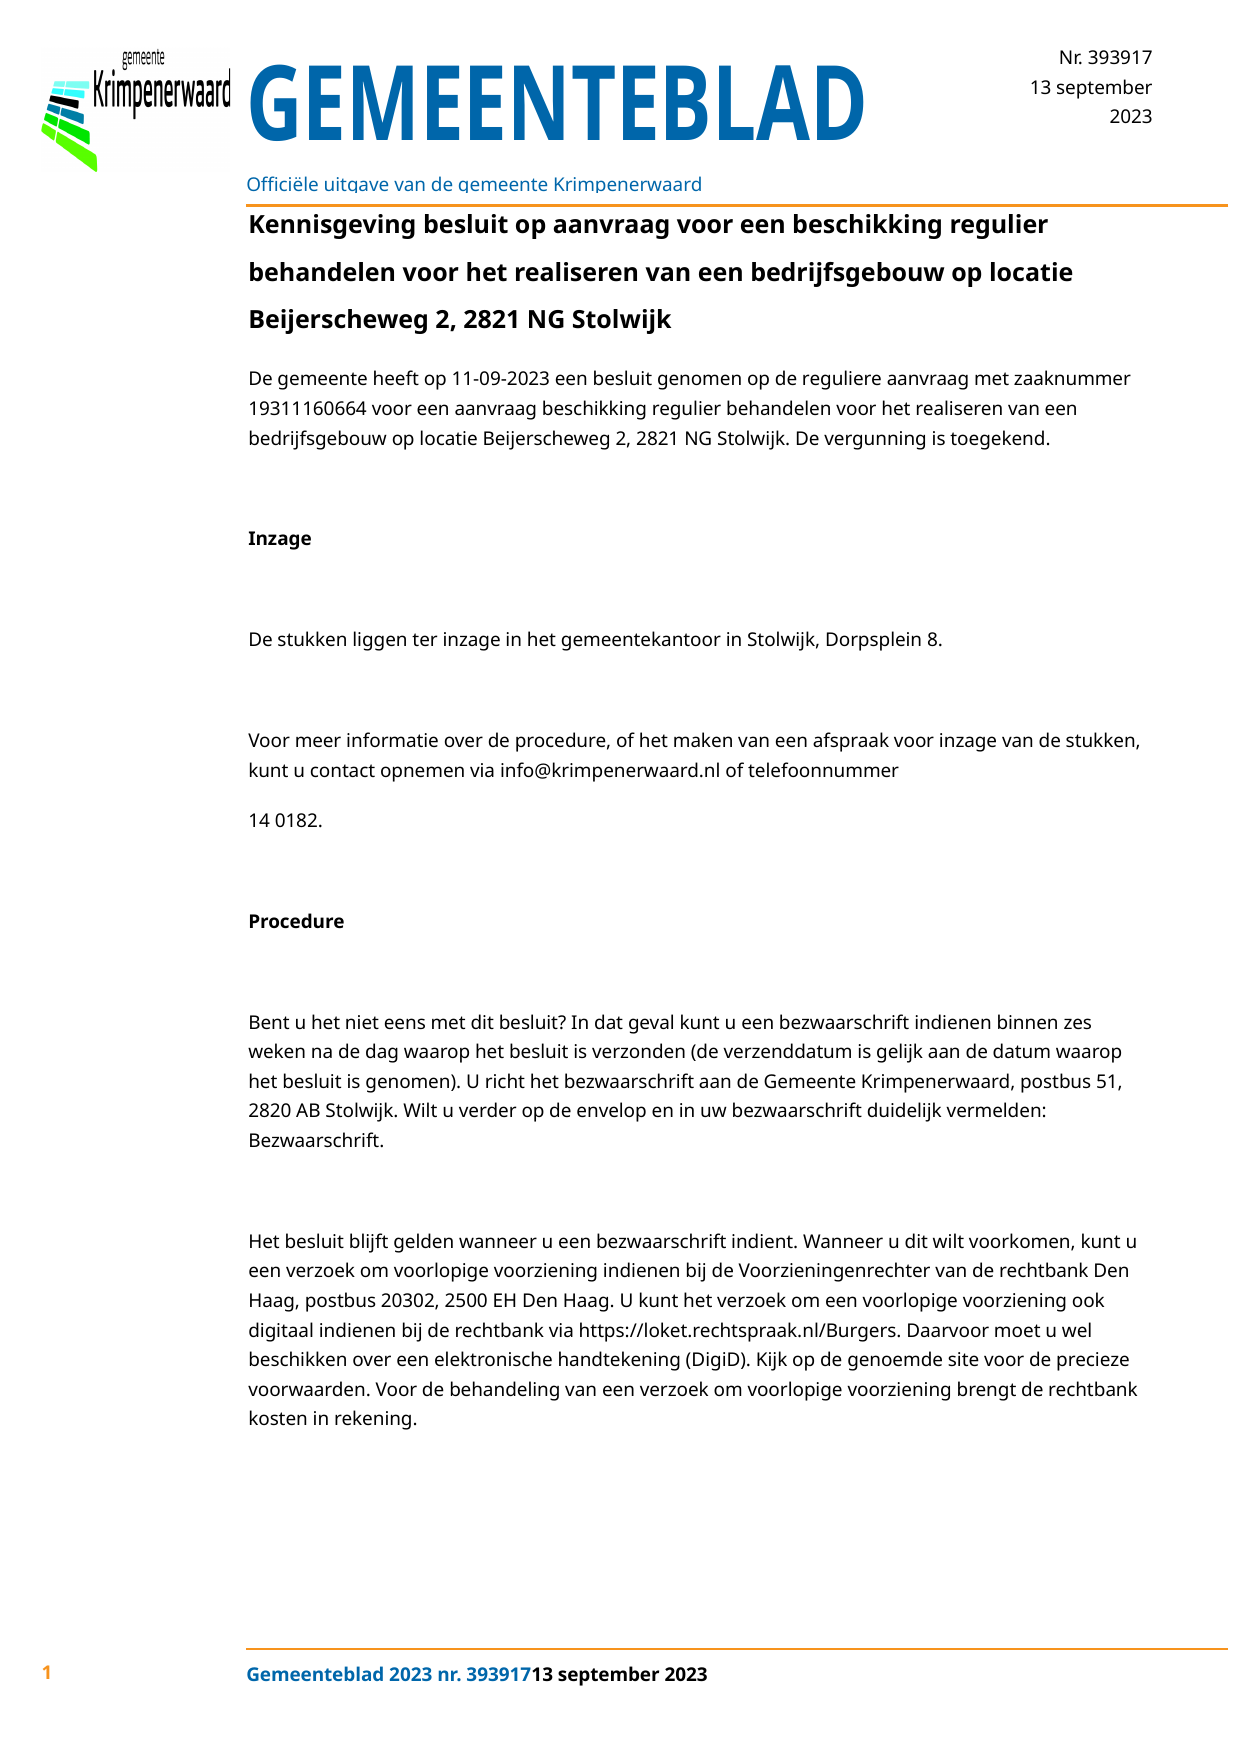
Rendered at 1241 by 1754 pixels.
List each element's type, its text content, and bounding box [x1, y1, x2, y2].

text Procedure [248, 908, 1152, 934]
text Het besluit blijft gelden wanneer u een bezwaarschrift indient. Wanneer u dit wilt voorkomen, kunt u een verzoek om voorlopige voorziening indienen bij de Voorzieningenrechter van de rechtbank Den Haag, postbus 20302, 2500 EH Den Haag. U kunt het verzoek om een voorlopige voorziening ook digitaal indienen bij de rechtbank via https://loket.rechtspraak.nl/Burgers. Daarvoor moet u wel beschikken over een elektronische handtekening (DigiD). Kijk op de genoemde site voor de precieze voorwaarden. Voor de behandeling van een verzoek om voorlopige voorziening brengt de rechtbank kosten in rekening. [248, 1228, 1152, 1431]
text 14 0182. [248, 807, 1152, 833]
picture [41, 47, 231, 172]
text De stukken liggen ter inzage in het gemeentekantoor in Stolwijk, Dorpsplein 8. [248, 626, 1152, 652]
text Voor meer informatie over de procedure, of het maken van een afspraak voor inzage van de stukken, kunt u contact opnemen via info@krimpenerwaard.nl of telefoonnummer [248, 727, 1152, 782]
text Kennisgeving besluit op aanvraag voor een beschikking regulier behandelen voor het realiseren van een bedrijfsgebouw op locatie Beijerscheweg 2, 2821 NG Stolwijk [248, 207, 1152, 336]
text Inzage [248, 526, 1152, 551]
text Bent u het niet eens met dit besluit? In dat geval kunt u een bezwaarschrift indienen binnen zes weken na de dag waarop het besluit is verzonden (de verzenddatum is gelijk aan de datum waarop het besluit is genomen). U richt het bezwaarschrift aan de Gemeente Krimpenerwaard, postbus 51, 2820 AB Stolwijk. Wilt u verder op de envelop en in uw bezwaarschrift duidelijk vermelden: Bezwaarschrift. [248, 1009, 1152, 1153]
text De gemeente heeft op 11-09-2023 een besluit genomen op de reguliere aanvraag met zaaknummer 19311160664 voor een aanvraag beschikking regulier behandelen voor het realiseren van een bedrijfsgebouw op locatie Beijerscheweg 2, 2821 NG Stolwijk. De vergunning is toegekend. [248, 366, 1152, 450]
